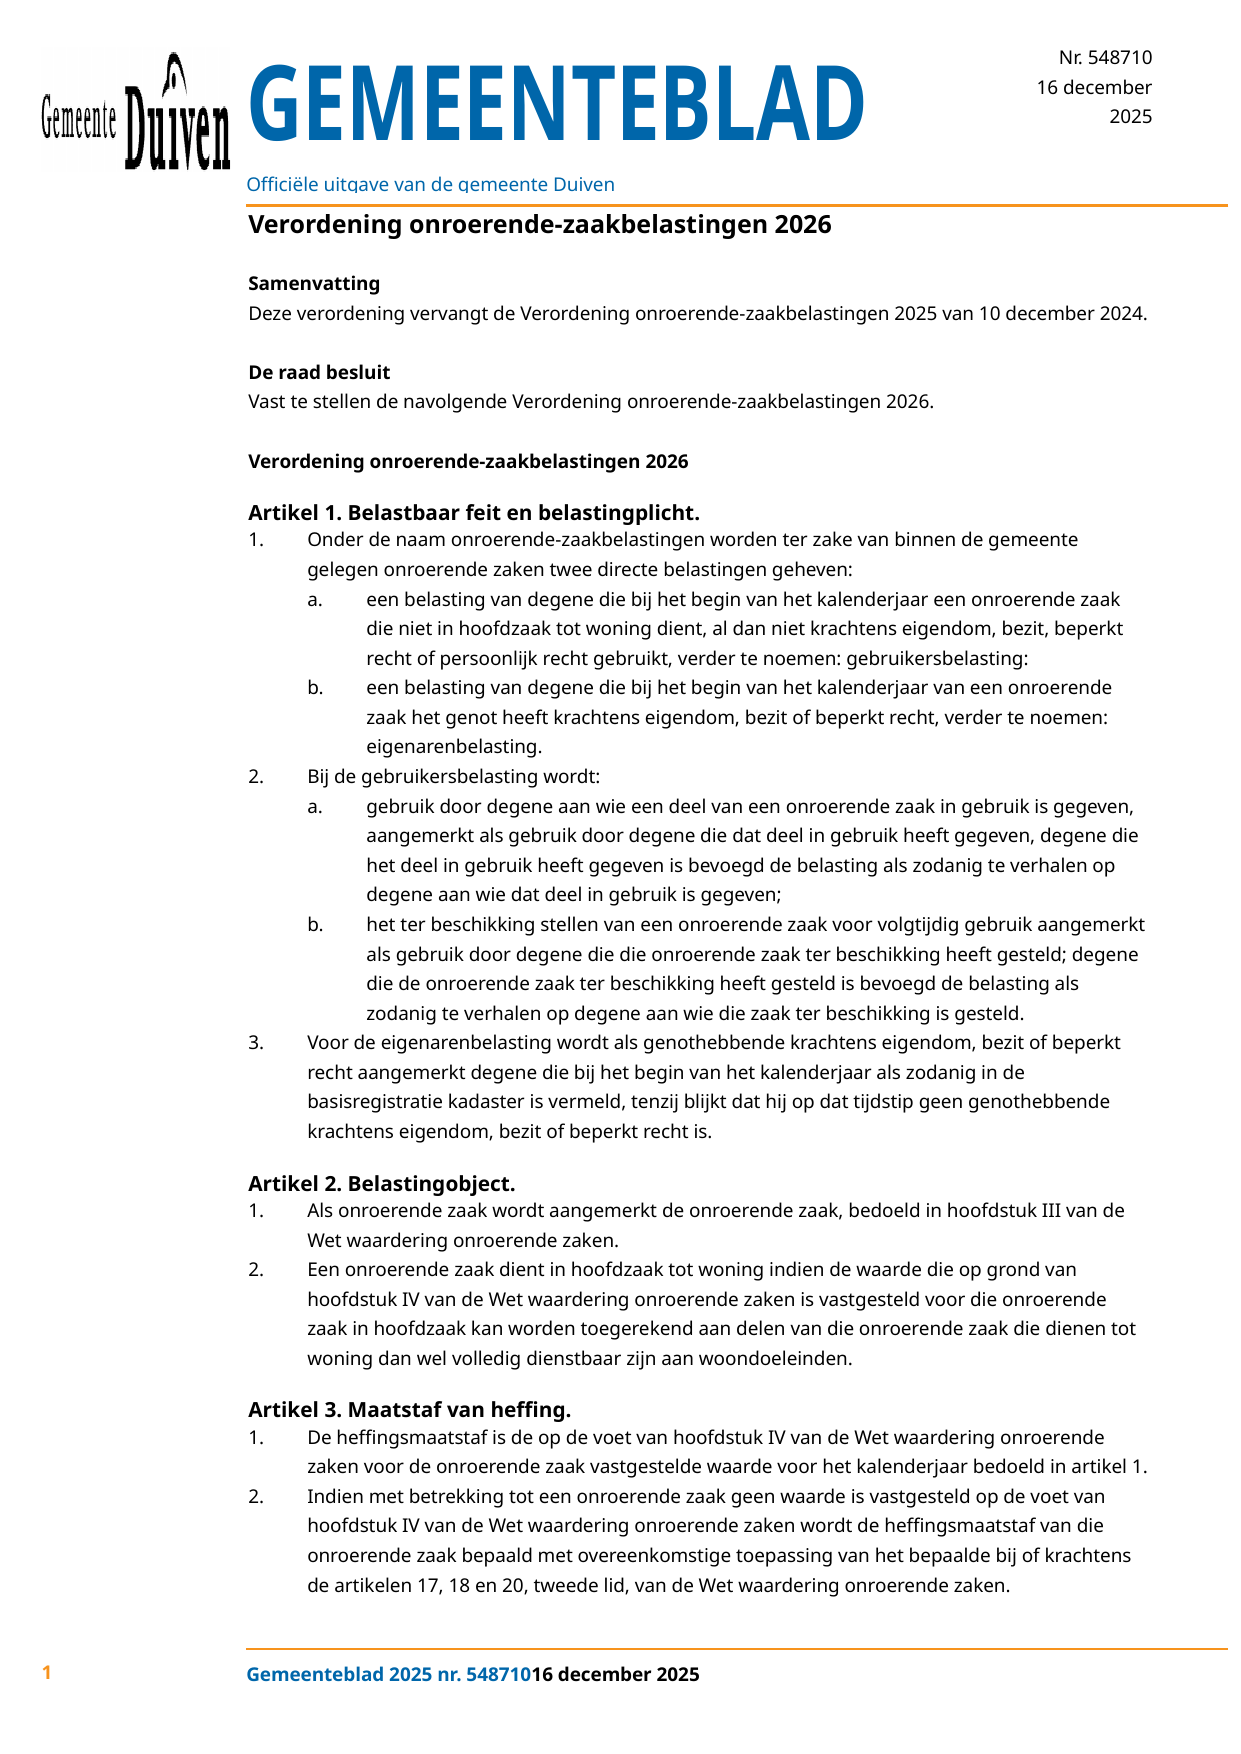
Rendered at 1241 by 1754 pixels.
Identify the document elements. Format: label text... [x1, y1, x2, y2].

list gebruik door degene aan wie een deel van een onroerende zaak in gebruik is gegeven, aangemerkt als gebruik door degene die dat deel in gebruik heeft gegeven, degene die het deel in gebruik heeft gegeven is bevoegd de belasting als zodanig te verhalen op degene aan wie dat deel in gebruik is gegeven; [307, 793, 1152, 907]
list een belasting van degene die bij het begin van het kalenderjaar van een onroerende zaak het genot heeft krachtens eigendom, bezit of beperkt recht, verder te noemen: eigenarenbelasting. [307, 674, 1152, 759]
text Verordening onroerende-zaakbelastingen 2026 [248, 448, 1152, 473]
list Een onroerende zaak dient in hoofdzaak tot woning indien de waarde die op grond van hoofdstuk IV van de Wet waardering onroerende zaken is vastgesteld voor die onroerende zaak in hoofdzaak kan worden toegerekend aan delen van die onroerende zaak die dienen tot woning dan wel volledig dienstbaar zijn aan woondoeleinden. [248, 1256, 1152, 1371]
list Indien met betrekking tot een onroerende zaak geen waarde is vastgesteld op de voet van hoofdstuk IV van de Wet waardering onroerende zaken wordt de heffingsmaatstaf van die onroerende zaak bepaald met overeenkomstige toepassing van het bepaalde bij of krachtens de artikelen 17, 18 en 20, tweede lid, van de Wet waardering onroerende zaken. [248, 1483, 1152, 1598]
text Artikel 3. Maatstaf van heffing. [248, 1396, 1152, 1424]
text Vast te stellen de navolgende Verordening onroerende-zaakbelastingen 2026. [248, 389, 1152, 414]
text Verordening onroerende-zaakbelastingen 2026 [248, 207, 1152, 241]
list het ter beschikking stellen van een onroerende zaak voor volgtijdig gebruik aangemerkt als gebruik door degene die die onroerende zaak ter beschikking heeft gesteld; degene die de onroerende zaak ter beschikking heeft gesteld is bevoegd de belasting als zodanig te verhalen op degene aan wie die zaak ter beschikking is gesteld. [307, 911, 1152, 1026]
list Voor de eigenarenbelasting wordt als genothebbende krachtens eigendom, bezit of beperkt recht aangemerkt degene die bij het begin van het kalenderjaar als zodanig in de basisregistratie kadaster is vermeld, tenzij blijkt dat hij op dat tijdstip geen genothebbende krachtens eigendom, bezit of beperkt recht is. [248, 1029, 1152, 1144]
text Artikel 1. Belastbaar feit en belastingplicht. [248, 498, 1152, 527]
text Deze verordening vervangt de Verordening onroerende-zaakbelastingen 2025 van 10 december 2024. [248, 300, 1152, 326]
text Samenvatting [248, 270, 1152, 296]
text Artikel 2. Belastingobject. [248, 1169, 1152, 1197]
list Als onroerende zaak wordt aangemerkt de onroerende zaak, bedoeld in hoofdstuk III van de Wet waardering onroerende zaken. [248, 1197, 1152, 1252]
text De raad besluit [248, 359, 1152, 385]
list Onder de naam onroerende-zaakbelastingen worden ter zake van binnen de gemeente gelegen onroerende zaken twee directe belastingen geheven: [248, 527, 1152, 582]
picture [41, 47, 231, 172]
list een belasting van degene die bij het begin van het kalenderjaar een onroerende zaak die niet in hoofdzaak tot woning dient, al dan niet krachtens eigendom, bezit, beperkt recht of persoonlijk recht gebruikt, verder te noemen: gebruikersbelasting: [307, 586, 1152, 671]
list Bij de gebruikersbelasting wordt: [248, 763, 1152, 789]
list De heffingsmaatstaf is de op de voet van hoofdstuk IV van de Wet waardering onroerende zaken voor de onroerende zaak vastgestelde waarde voor het kalenderjaar bedoeld in artikel 1. [248, 1424, 1152, 1479]
